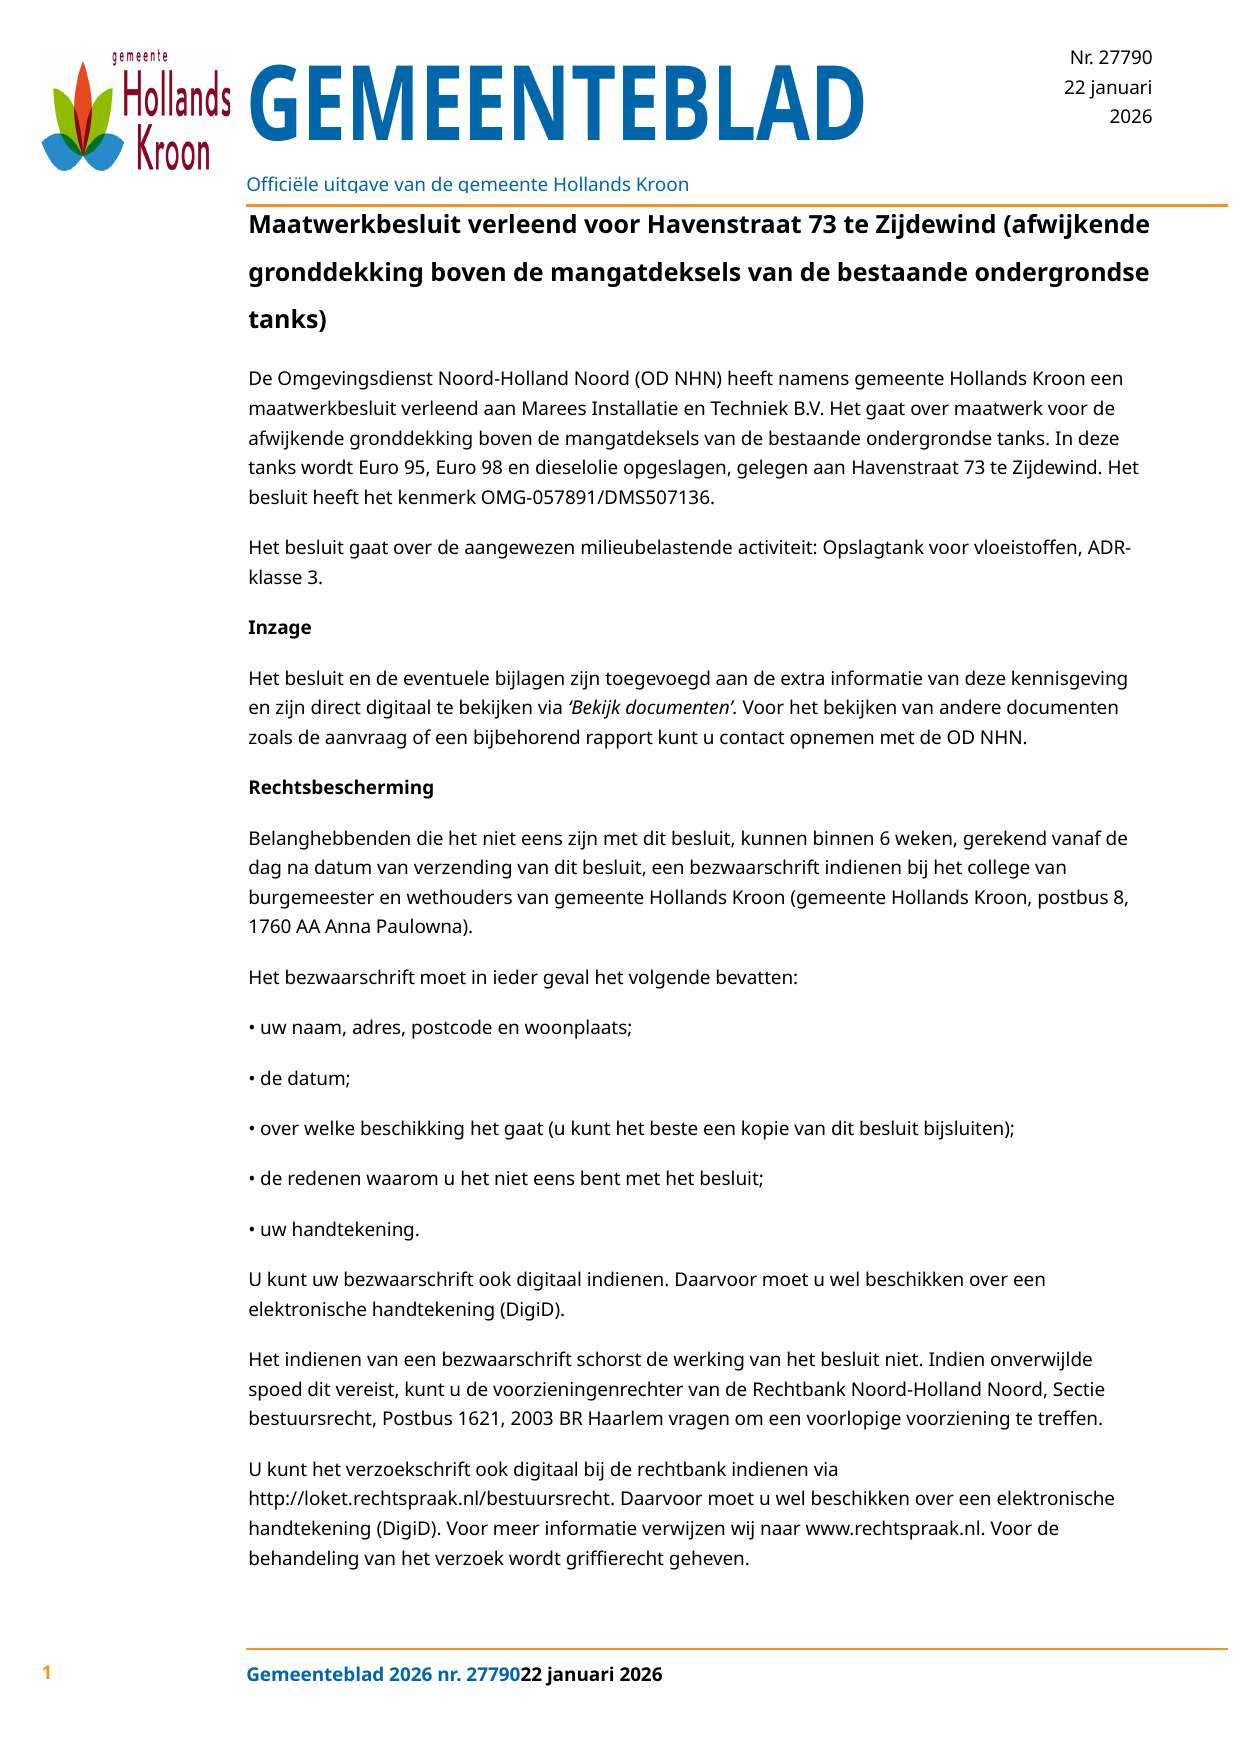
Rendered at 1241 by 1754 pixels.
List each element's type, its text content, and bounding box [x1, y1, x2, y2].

text Rechtsbescherming [248, 774, 1152, 800]
picture [41, 47, 231, 172]
text • uw handtekening. [248, 1216, 1152, 1242]
text • de datum; [248, 1065, 1152, 1090]
text Inzage [248, 614, 1152, 640]
text • uw naam, adres, postcode en woonplaats; [248, 1014, 1152, 1040]
text • de redenen waarom u het niet eens bent met het besluit; [248, 1166, 1152, 1191]
text Het besluit gaat over de aangewezen milieubelastende activiteit: Opslagtank voor vloeistoffen, ADR-klasse 3. [248, 534, 1152, 589]
text Het bezwaarschrift moet in ieder geval het volgende bevatten: [248, 964, 1152, 989]
text Het indienen van een bezwaarschrift schorst de werking van het besluit niet. Indien onverwijlde spoed dit vereist, kunt u de voorzieningenrechter van de Rechtbank Noord-Holland Noord, Sectie bestuursrecht, Postbus 1621, 2003 BR Haarlem vragen om een voorlopige voorziening te treffen. [248, 1346, 1152, 1431]
text Belanghebbenden die het niet eens zijn met dit besluit, kunnen binnen 6 weken, gerekend vanaf de dag na datum van verzending van dit besluit, een bezwaarschrift indienen bij het college van burgemeester en wethouders van gemeente Hollands Kroon (gemeente Hollands Kroon, postbus 8, 1760 AA Anna Paulowna). [248, 825, 1152, 939]
text • over welke beschikking het gaat (u kunt het beste een kopie van dit besluit bijsluiten); [248, 1115, 1152, 1141]
text U kunt uw bezwaarschrift ook digitaal indienen. Daarvoor moet u wel beschikken over een elektronische handtekening (DigiD). [248, 1266, 1152, 1322]
text U kunt het verzoekschrift ook digitaal bij de rechtbank indienen via http://loket.rechtspraak.nl/bestuursrecht. Daarvoor moet u wel beschikken over een elektronische handtekening (DigiD). Voor meer informatie verwijzen wij naar www.rechtspraak.nl. Voor de behandeling van het verzoek wordt griffierecht geheven. [248, 1456, 1152, 1570]
text De Omgevingsdienst Noord-Holland Noord (OD NHN) heeft namens gemeente Hollands Kroon een maatwerkbesluit verleend aan Marees Installatie en Techniek B.V. Het gaat over maatwerk voor de afwijkende gronddekking boven de mangatdeksels van de bestaande ondergrondse tanks. In deze tanks wordt Euro 95, Euro 98 en dieselolie opgeslagen, gelegen aan Havenstraat 73 te Zijdewind. Het besluit heeft het kenmerk OMG-057891/DMS507136. [248, 366, 1152, 509]
text Maatwerkbesluit verleend voor Havenstraat 73 te Zijdewind (afwijkende gronddekking boven de mangatdeksels van de bestaande ondergrondse tanks) [248, 207, 1152, 336]
text Het besluit en de eventuele bijlagen zijn toegevoegd aan de extra informatie van deze kennisgeving en zijn direct digitaal te bekijken via ‘Bekijk documenten’. Voor het bekijken van andere documenten zoals de aanvraag of een bijbehorend rapport kunt u contact opnemen met de OD NHN. [248, 665, 1152, 749]
